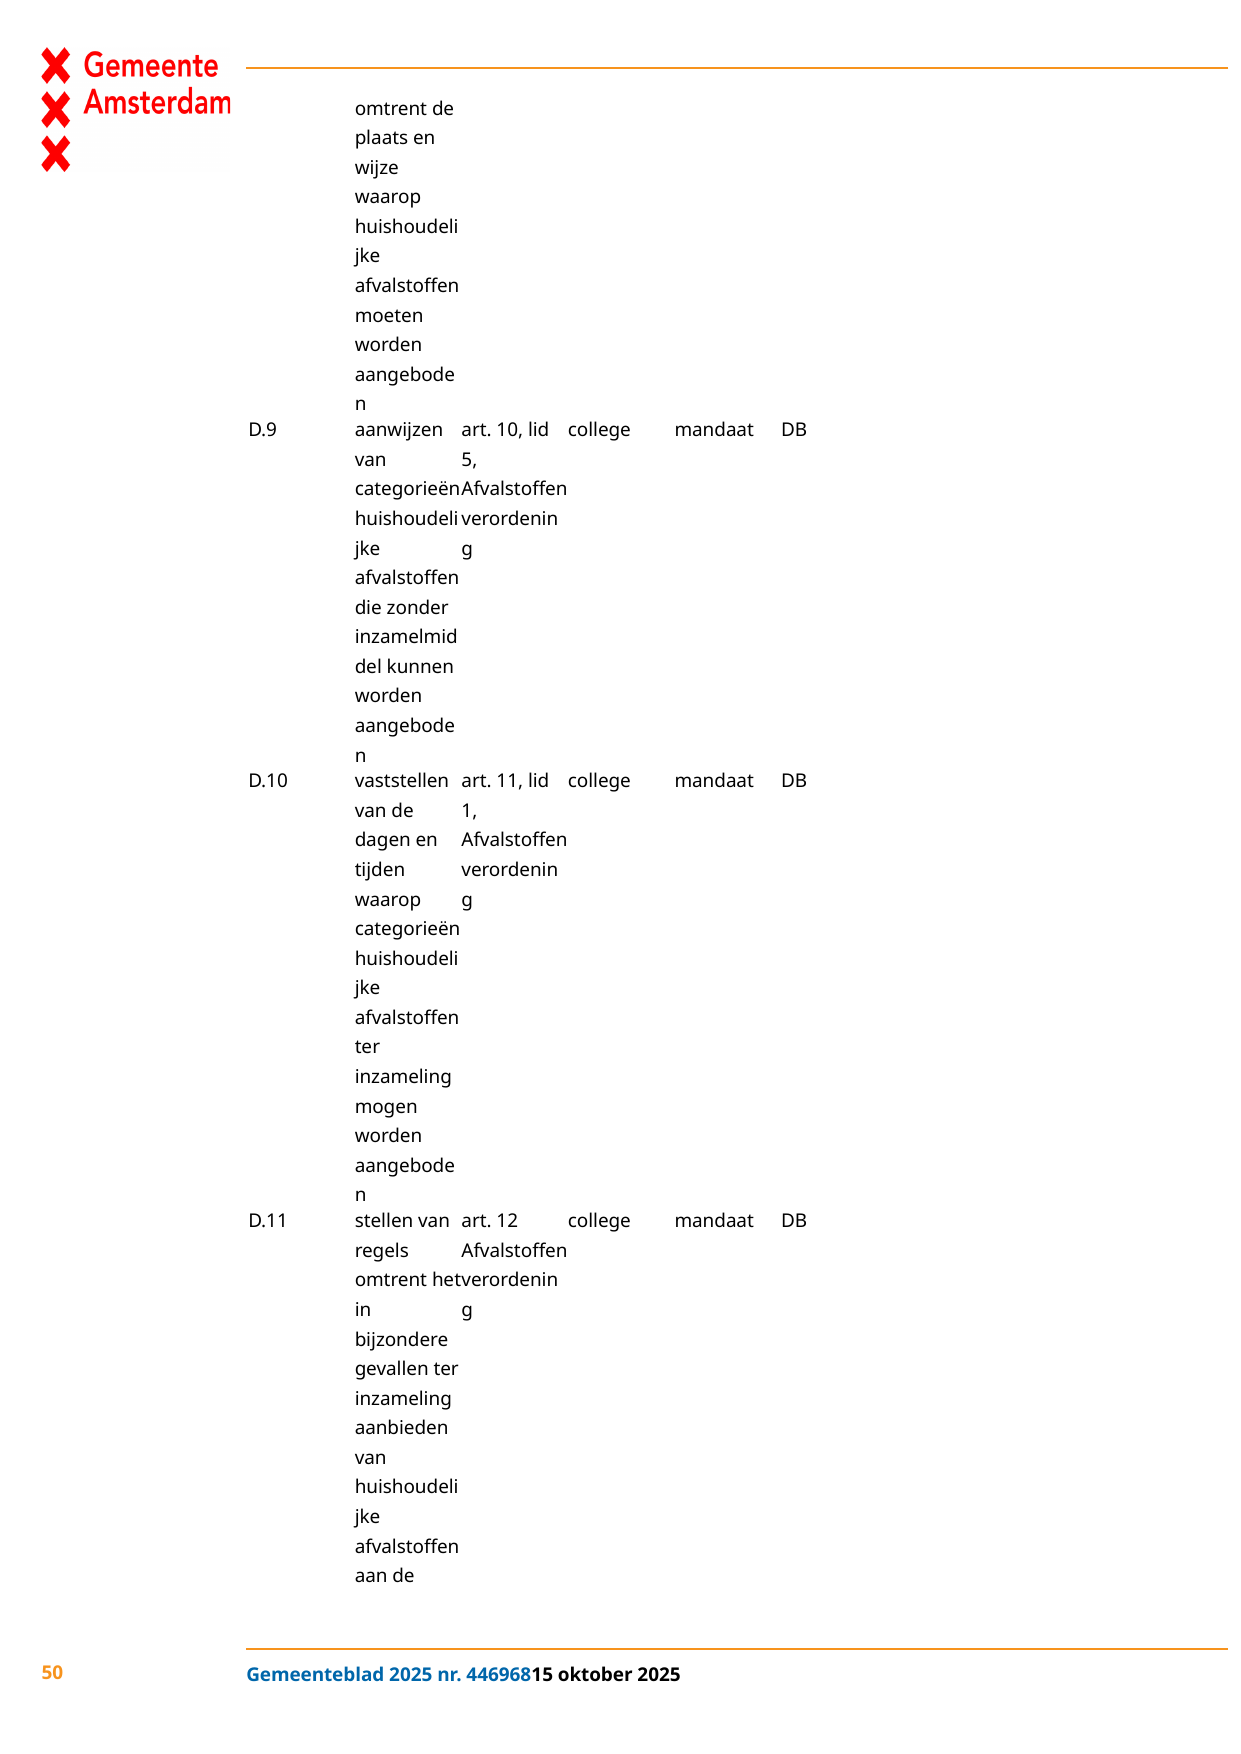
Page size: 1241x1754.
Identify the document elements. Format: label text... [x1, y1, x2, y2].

table_cell mandaat [674, 768, 781, 1207]
table_cell [1003, 416, 1152, 767]
table_cell [674, 95, 781, 416]
table_cell college [568, 1208, 674, 1588]
table_cell [1003, 95, 1152, 416]
table_cell [248, 95, 354, 416]
table_cell D.10 [248, 768, 354, 1207]
table_cell D.11 [248, 1208, 354, 1588]
table_cell [568, 95, 674, 416]
table_cell omtrent de plaats en wijze waarop huishoudelijke afvalstoffen moeten worden aangeboden [355, 95, 461, 416]
table_cell art. 12 Afvalstoffenverordening [461, 1208, 568, 1588]
picture [41, 47, 231, 172]
table_cell art. 11, lid 1, Afvalstoffenverordening [461, 768, 568, 1207]
table_cell [461, 95, 568, 416]
table_cell DB [781, 416, 887, 767]
table_cell [1003, 1208, 1152, 1588]
table_cell [888, 416, 1003, 767]
table_cell DB [781, 768, 887, 1207]
table_cell [888, 768, 1003, 1207]
table_cell [781, 95, 887, 416]
table_cell stellen van regels omtrent het in bijzondere gevallen ter inzameling aanbieden van huishoudelijke afvalstoffen aan de [355, 1208, 461, 1588]
table_cell mandaat [674, 1208, 781, 1588]
table_cell art. 10, lid 5, Afvalstoffenverordening [461, 416, 568, 767]
table_cell mandaat [674, 416, 781, 767]
table_cell college [568, 768, 674, 1207]
table_cell D.9 [248, 416, 354, 767]
table_cell [888, 1208, 1003, 1588]
table_cell aanwijzen van categorieën huishoudelijke afvalstoffen die zonder inzamelmiddel kunnen worden aangeboden [355, 416, 461, 767]
table_cell vaststellen van de dagen en tijden waarop categorieën huishoudelijke afvalstoffen ter inzameling mogen worden aangeboden [355, 768, 461, 1207]
table_cell DB [781, 1208, 887, 1588]
table_cell [1003, 768, 1152, 1207]
table_cell [888, 95, 1003, 416]
table_cell college [568, 416, 674, 767]
